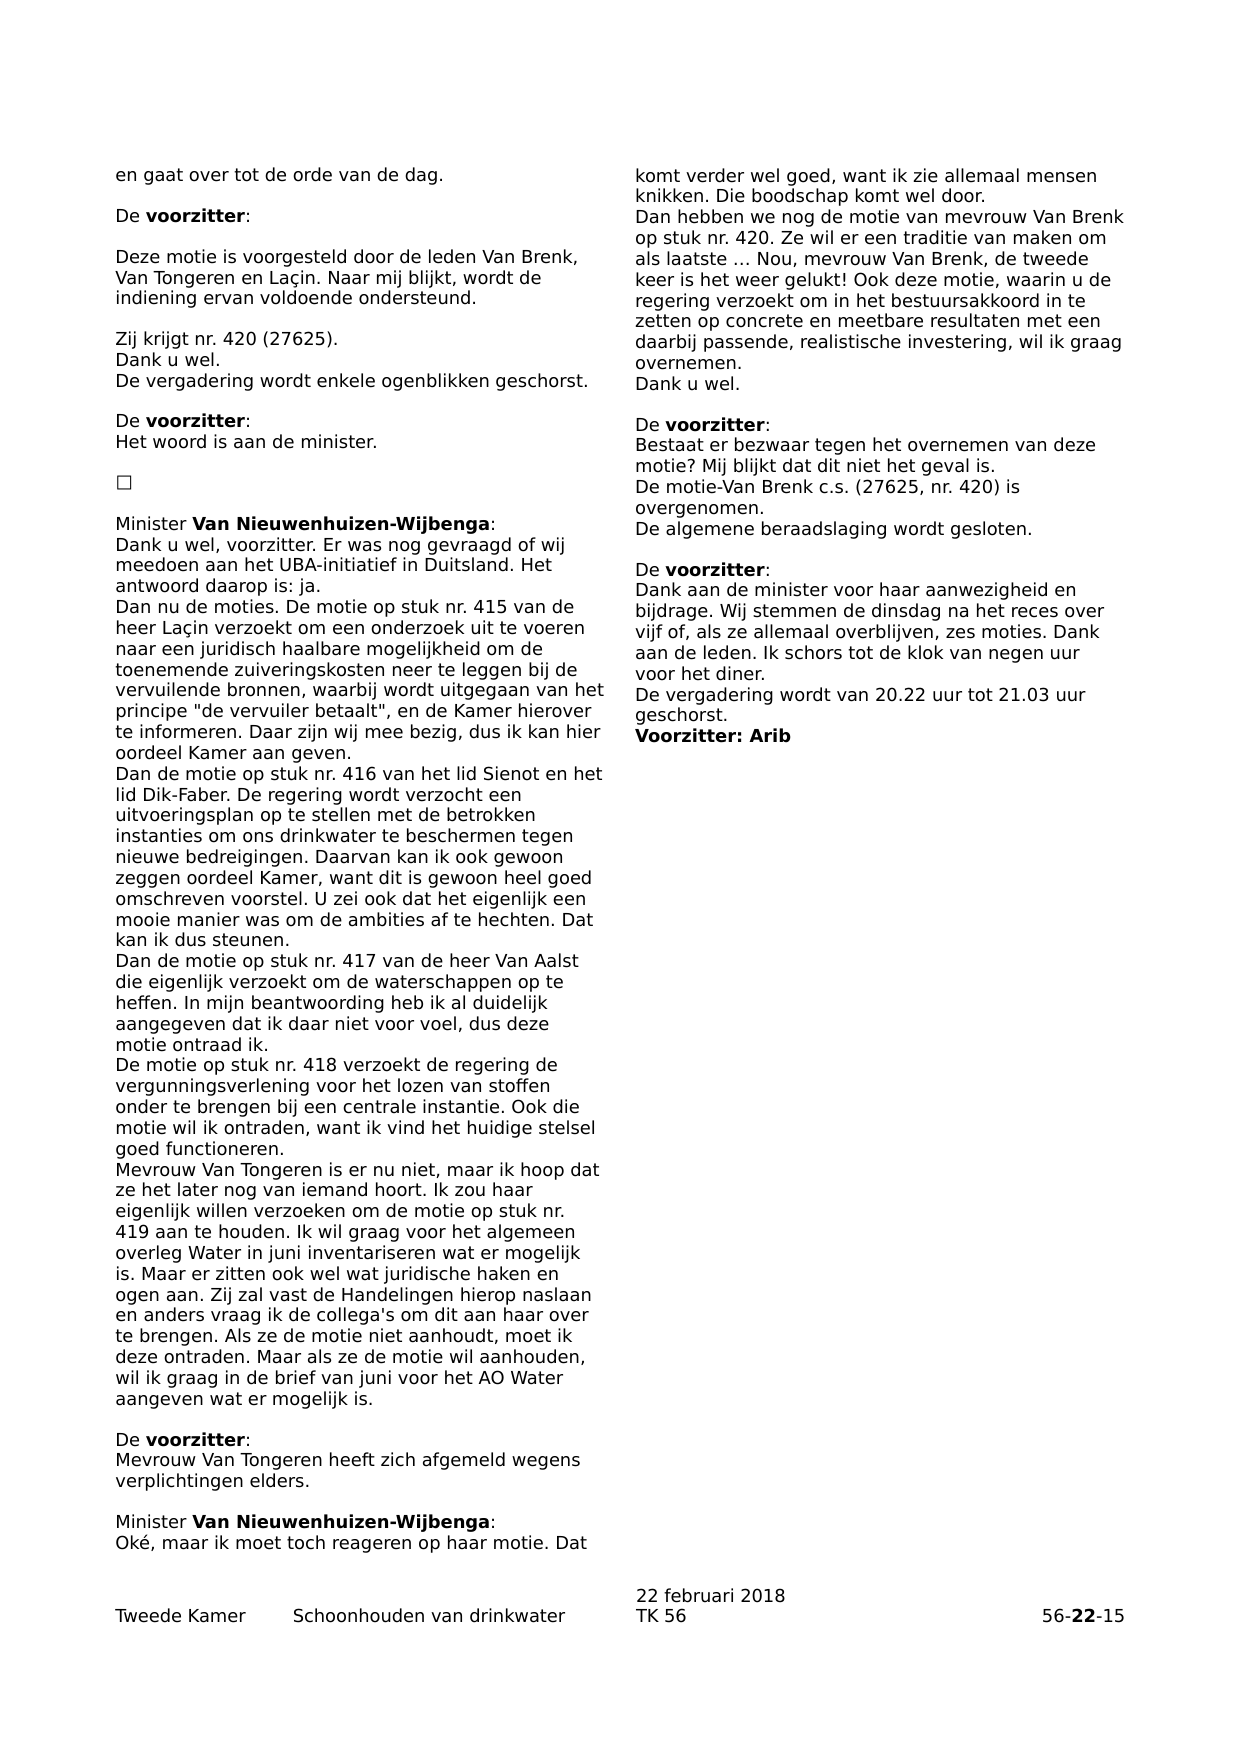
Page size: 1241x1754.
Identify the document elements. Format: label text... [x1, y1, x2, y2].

text De algemene beraadslaging wordt gesloten. [635, 518, 1125, 539]
text De motie-Van Brenk c.s. (27625, nr. 420) is overgenomen. [635, 477, 1125, 518]
text Dan nu de moties. De motie op stuk nr. 415 van de heer Laçin verzoekt om een onderzoek uit te voeren naar een juridisch haalbare mogelijkheid om de toenemende zuiveringskosten neer te leggen bij de vervuilende bronnen, waarbij wordt uitgegaan van het principe "de vervuiler betaalt", en de Kamer hierover te informeren. Daar zijn wij mee bezig, dus ik kan hier oordeel Kamer aan geven. [115, 597, 605, 763]
text Dan de motie op stuk nr. 416 van het lid Sienot en het lid Dik-Faber. De regering wordt verzocht een uitvoeringsplan op te stellen met de betrokken instanties om ons drinkwater te beschermen tegen nieuwe bedreigingen. Daarvan kan ik ook gewoon zeggen oordeel Kamer, want dit is gewoon heel goed omschreven voorstel. U zei ook dat het eigenlijk een mooie manier was om de ambities af te hechten. Dat kan ik dus steunen. [115, 763, 605, 951]
text Dank u wel. [635, 374, 1125, 394]
text Bestaat er bezwaar tegen het overnemen van deze motie? Mij blijkt dat dit niet het geval is. [635, 435, 1125, 477]
text Oké, maar ik moet toch reageren op haar motie. Dat [115, 1532, 605, 1553]
text Voorzitter: Arib [635, 726, 1125, 747]
text De voorzitter: [635, 559, 1125, 580]
text De voorzitter: [115, 411, 605, 432]
text Het woord is aan de minister. [115, 432, 605, 453]
text De voorzitter: [115, 1429, 605, 1450]
text De voorzitter: [635, 414, 1125, 435]
text Dan de motie op stuk nr. 417 van de heer Van Aalst die eigenlijk verzoekt om de waterschappen op te heffen. In mijn beantwoording heb ik al duidelijk aangegeven dat ik daar niet voor voel, dus deze motie ontraad ik. [115, 951, 605, 1055]
text komt verder wel goed, want ik zie allemaal mensen knikken. Die boodschap komt wel door. [635, 165, 1125, 207]
text Dank aan de minister voor haar aanwezigheid en bijdrage. Wij stemmen de dinsdag na het reces over vijf of, als ze allemaal overblijven, zes moties. Dank aan de leden. Ik schors tot de klok van negen uur voor het diner. [635, 580, 1125, 684]
text Minister Van Nieuwenhuizen-Wijbenga: [115, 1512, 605, 1532]
text Zij krijgt nr. 420 (27625). [115, 329, 605, 350]
text Deze motie is voorgesteld door de leden Van Brenk, Van Tongeren en Laçin. Naar mij blijkt, wordt de indiening ervan voldoende ondersteund. [115, 247, 605, 309]
text De voorzitter: [115, 206, 605, 227]
text Dank u wel, voorzitter. Er was nog gevraagd of wij meedoen aan het UBA-initiatief in Duitsland. Het antwoord daarop is: ja. [115, 534, 605, 597]
text en gaat over tot de orde van de dag. [115, 165, 605, 186]
text ⬜ [115, 473, 605, 494]
text Mevrouw Van Tongeren is er nu niet, maar ik hoop dat ze het later nog van iemand hoort. Ik zou haar eigenlijk willen verzoeken om de motie op stuk nr. 419 aan te houden. Ik wil graag voor het algemeen overleg Water in juni inventariseren wat er mogelijk is. Maar er zitten ook wel wat juridische haken en ogen aan. Zij zal vast de Handelingen hierop naslaan en anders vraag ik de collega's om dit aan haar over te brengen. Als ze de motie niet aanhoudt, moet ik deze ontraden. Maar als ze de motie wil aanhouden, wil ik graag in de brief van juni voor het AO Water aangeven wat er mogelijk is. [115, 1159, 605, 1409]
text De vergadering wordt enkele ogenblikken geschorst. [115, 371, 605, 391]
text Dank u wel. [115, 350, 605, 371]
text De motie op stuk nr. 418 verzoekt de regering de vergunningsverlening voor het lozen van stoffen onder te brengen bij een centrale instantie. Ook die motie wil ik ontraden, want ik vind het huidige stelsel goed functioneren. [115, 1055, 605, 1159]
text Mevrouw Van Tongeren heeft zich afgemeld wegens verplichtingen elders. [115, 1450, 605, 1492]
text Minister Van Nieuwenhuizen-Wijbenga: [115, 514, 605, 534]
text De vergadering wordt van 20.22 uur tot 21.03 uur geschorst. [635, 684, 1125, 726]
text Dan hebben we nog de motie van mevrouw Van Brenk op stuk nr. 420. Ze wil er een traditie van maken om als laatste … Nou, mevrouw Van Brenk, de tweede keer is het weer gelukt! Ook deze motie, waarin u de regering verzoekt om in het bestuursakkoord in te zetten op concrete en meetbare resultaten met een daarbij passende, realistische investering, wil ik graag overnemen. [635, 207, 1125, 374]
